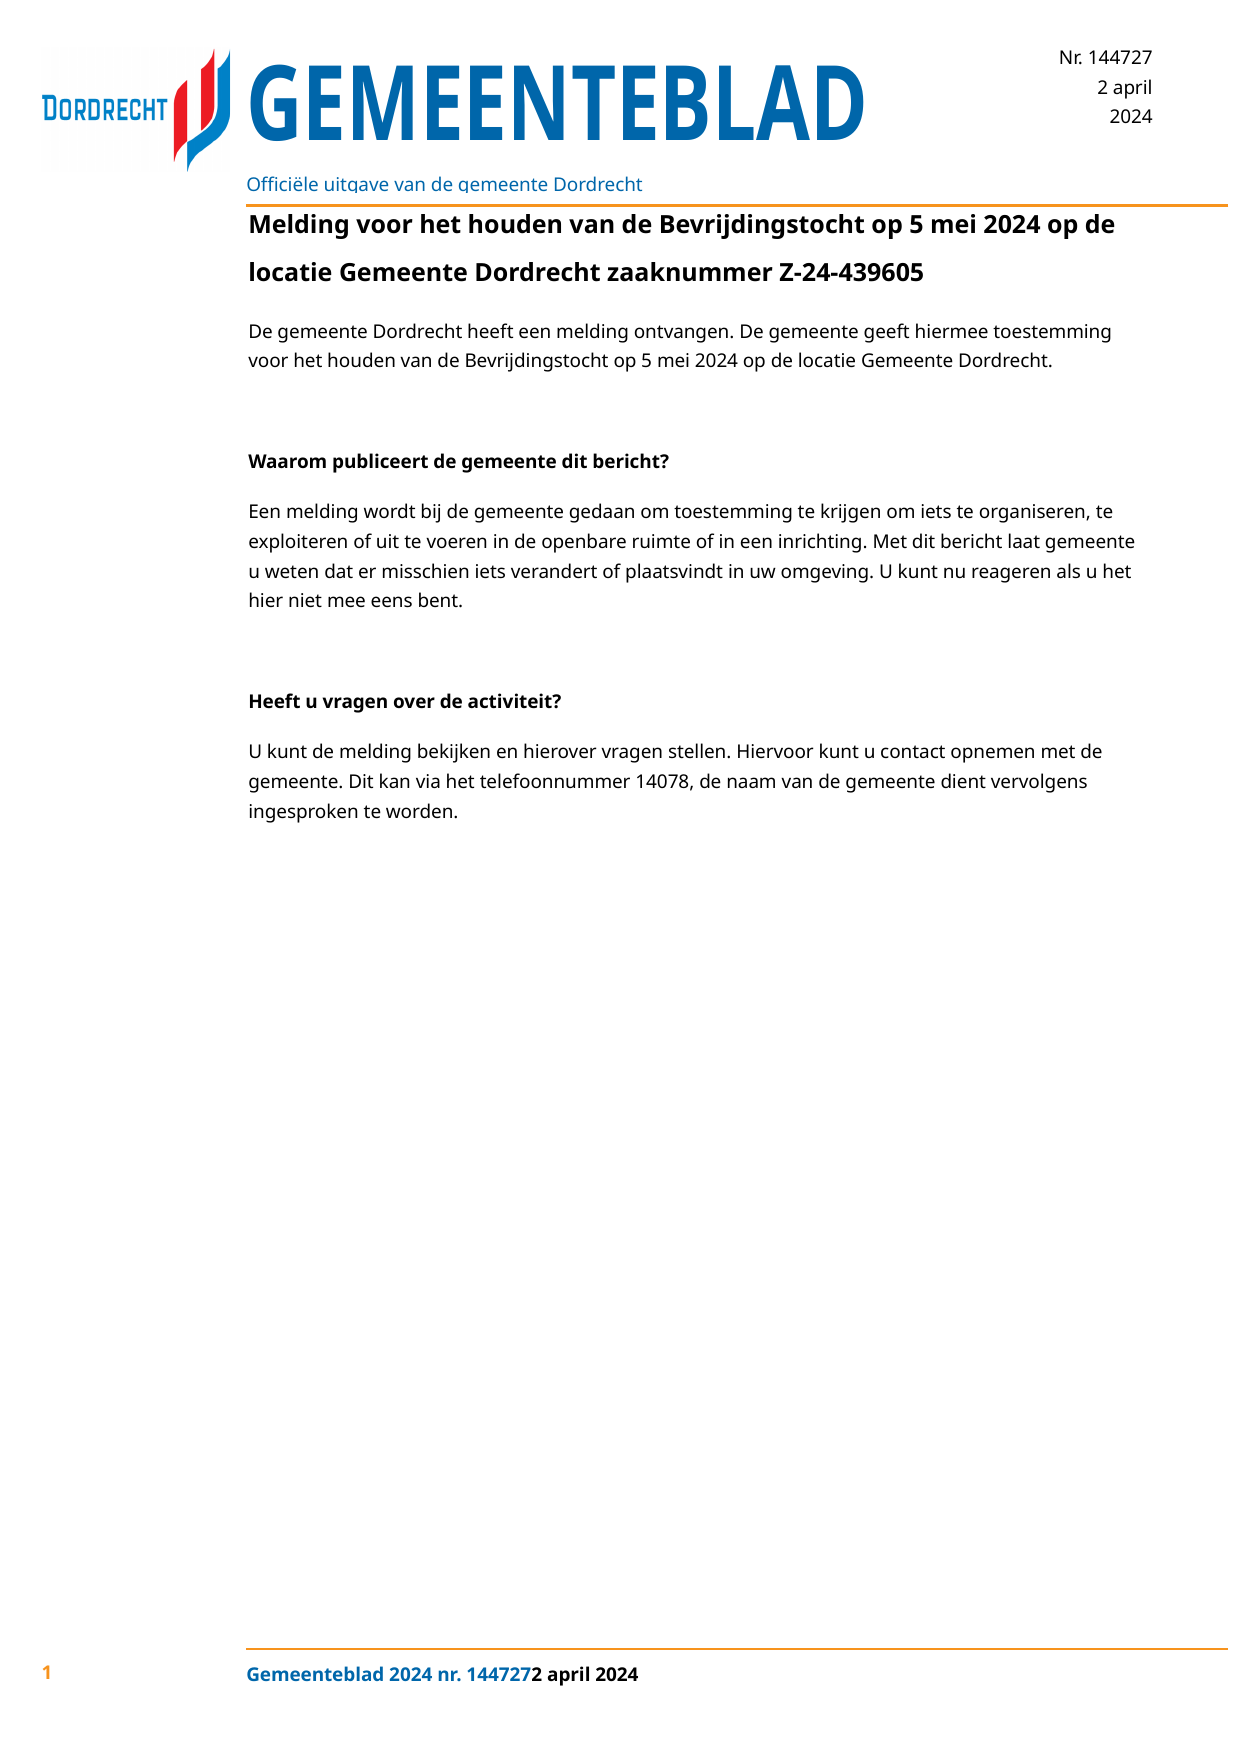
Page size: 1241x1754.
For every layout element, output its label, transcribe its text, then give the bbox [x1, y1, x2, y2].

text De gemeente Dordrecht heeft een melding ontvangen. De gemeente geeft hiermee toestemming voor het houden van de Bevrijdingstocht op 5 mei 2024 op de locatie Gemeente Dordrecht. [248, 318, 1152, 373]
picture [41, 47, 231, 172]
text U kunt de melding bekijken en hierover vragen stellen. Hiervoor kunt u contact opnemen met de gemeente. Dit kan via het telefoonnummer 14078, de naam van de gemeente dient vervolgens ingesproken te worden. [248, 739, 1152, 824]
text Heeft u vragen over de activiteit? [248, 688, 1152, 714]
text Waarom publiceert de gemeente dit bericht? [248, 448, 1152, 474]
text Een melding wordt bij de gemeente gedaan om toestemming te krijgen om iets te organiseren, te exploiteren of uit te voeren in de openbare ruimte of in een inrichting. Met dit bericht laat gemeente u weten dat er misschien iets verandert of plaatsvindt in uw omgeving. U kunt nu reageren als u het hier niet mee eens bent. [248, 499, 1152, 613]
text Melding voor het houden van de Bevrijdingstocht op 5 mei 2024 op de locatie Gemeente Dordrecht zaaknummer Z-24-439605 [248, 207, 1152, 288]
